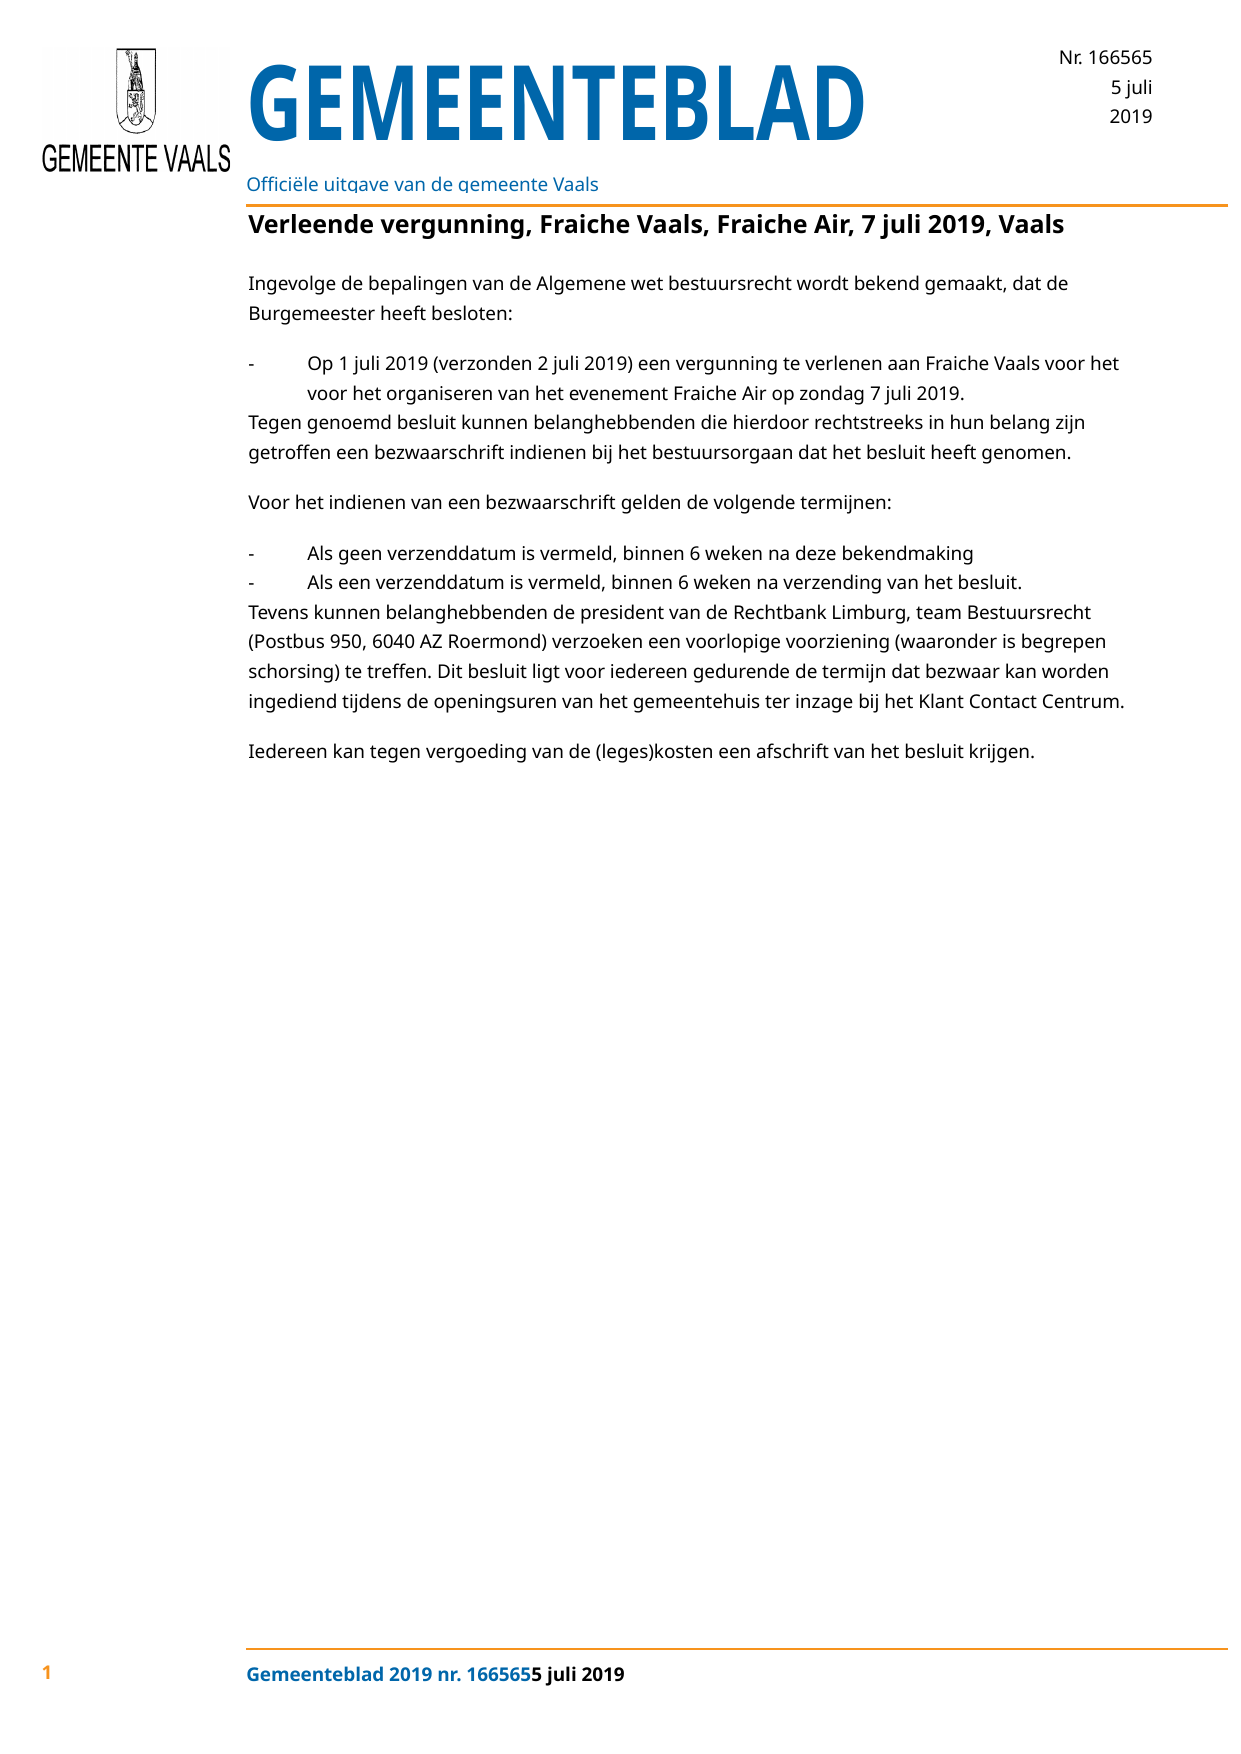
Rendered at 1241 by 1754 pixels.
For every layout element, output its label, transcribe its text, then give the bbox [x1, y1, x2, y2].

text Verleende vergunning, Fraiche Vaals, Fraiche Air, 7 juli 2019, Vaals [248, 207, 1152, 241]
list voor het organiseren van het evenement Fraiche Air op zondag 7 juli 2019. [248, 380, 1152, 406]
text Tevens kunnen belanghebbenden de president van de Rechtbank Limburg, team Bestuursrecht (Postbus 950, 6040 AZ Roermond) verzoeken een voorlopige voorziening (waaronder is begrepen schorsing) te treffen. Dit besluit ligt voor iedereen gedurende de termijn dat bezwaar kan worden ingediend tijdens de openingsuren van het gemeentehuis ter inzage bij het Klant Contact Centrum. [248, 599, 1152, 713]
list Als geen verzenddatum is vermeld, binnen 6 weken na deze bekendmaking [248, 540, 1152, 566]
text Tegen genoemd besluit kunnen belanghebbenden die hierdoor rechtstreeks in hun belang zijn getroffen een bezwaarschrift indienen bij het bestuursorgaan dat het besluit heeft genomen. [248, 409, 1152, 465]
list Als een verzenddatum is vermeld, binnen 6 weken na verzending van het besluit. [248, 569, 1152, 595]
list Op 1 juli 2019 (verzonden 2 juli 2019) een vergunning te verlenen aan Fraiche Vaals voor het [248, 350, 1152, 376]
text Iedereen kan tegen vergoeding van de (leges)kosten een afschrift van het besluit krijgen. [248, 738, 1152, 764]
text Ingevolge de bepalingen van de Algemene wet bestuursrecht wordt bekend gemaakt, dat de Burgemeester heeft besloten: [248, 270, 1152, 326]
picture [41, 47, 231, 172]
text Voor het indienen van een bezwaarschrift gelden de volgende termijnen: [248, 489, 1152, 515]
